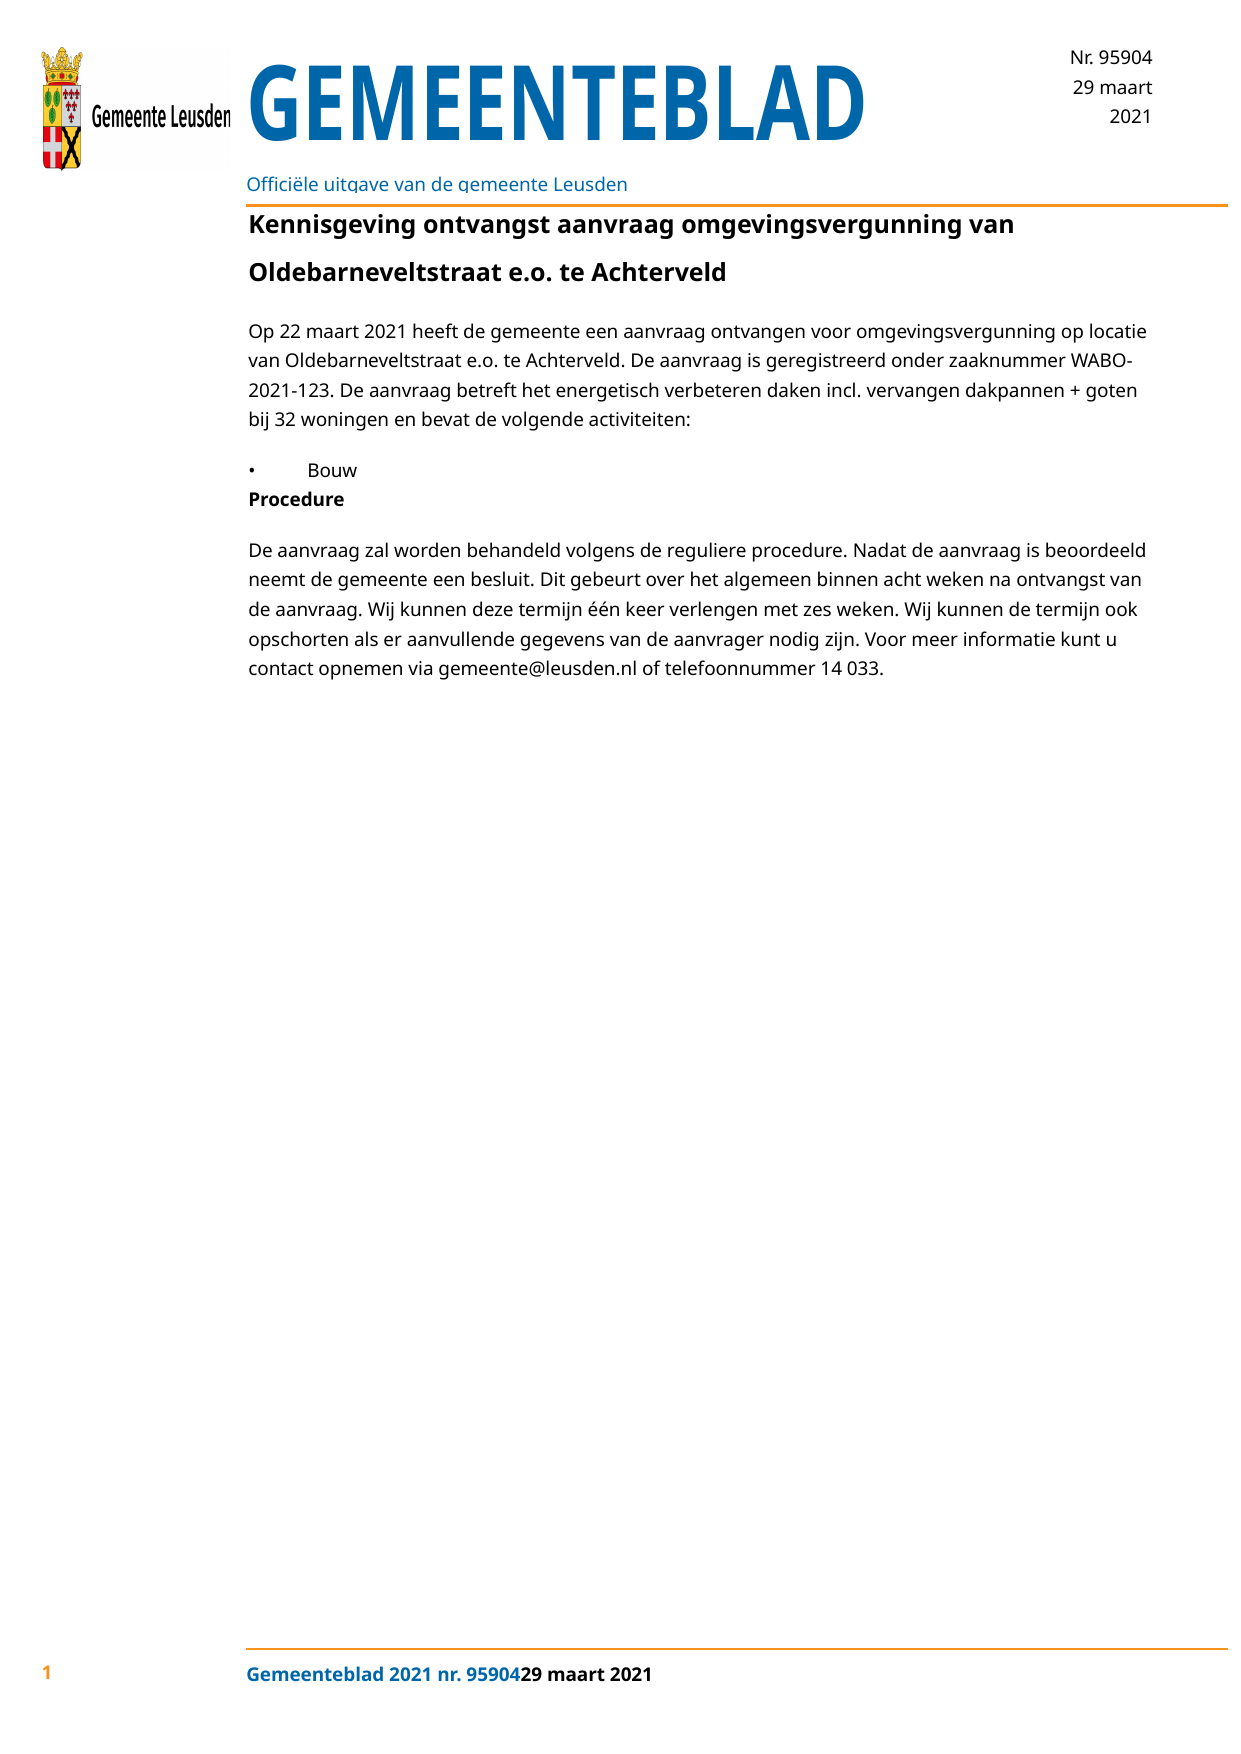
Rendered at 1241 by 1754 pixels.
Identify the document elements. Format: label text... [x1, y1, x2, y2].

text Procedure [248, 487, 1152, 512]
text Op 22 maart 2021 heeft de gemeente een aanvraag ontvangen voor omgevingsvergunning op locatie van Oldebarneveltstraat e.o. te Achterveld. De aanvraag is geregistreerd onder zaaknummer WABO-2021-123. De aanvraag betreft het energetisch verbeteren daken incl. vervangen dakpannen + goten bij 32 woningen en bevat de volgende activiteiten: [248, 318, 1152, 432]
text De aanvraag zal worden behandeld volgens de reguliere procedure. Nadat de aanvraag is beoordeeld neemt de gemeente een besluit. Dit gebeurt over het algemeen binnen acht weken na ontvangst van de aanvraag. Wij kunnen deze termijn één keer verlengen met zes weken. Wij kunnen de termijn ook opschorten als er aanvullende gegevens van de aanvrager nodig zijn. Voor meer informatie kunt u contact opnemen via gemeente@leusden.nl of telefoonnummer 14 033. [248, 537, 1152, 681]
text Kennisgeving ontvangst aanvraag omgevingsvergunning van Oldebarneveltstraat e.o. te Achterveld [248, 207, 1152, 288]
list Bouw [248, 457, 1152, 483]
picture [41, 47, 231, 172]
